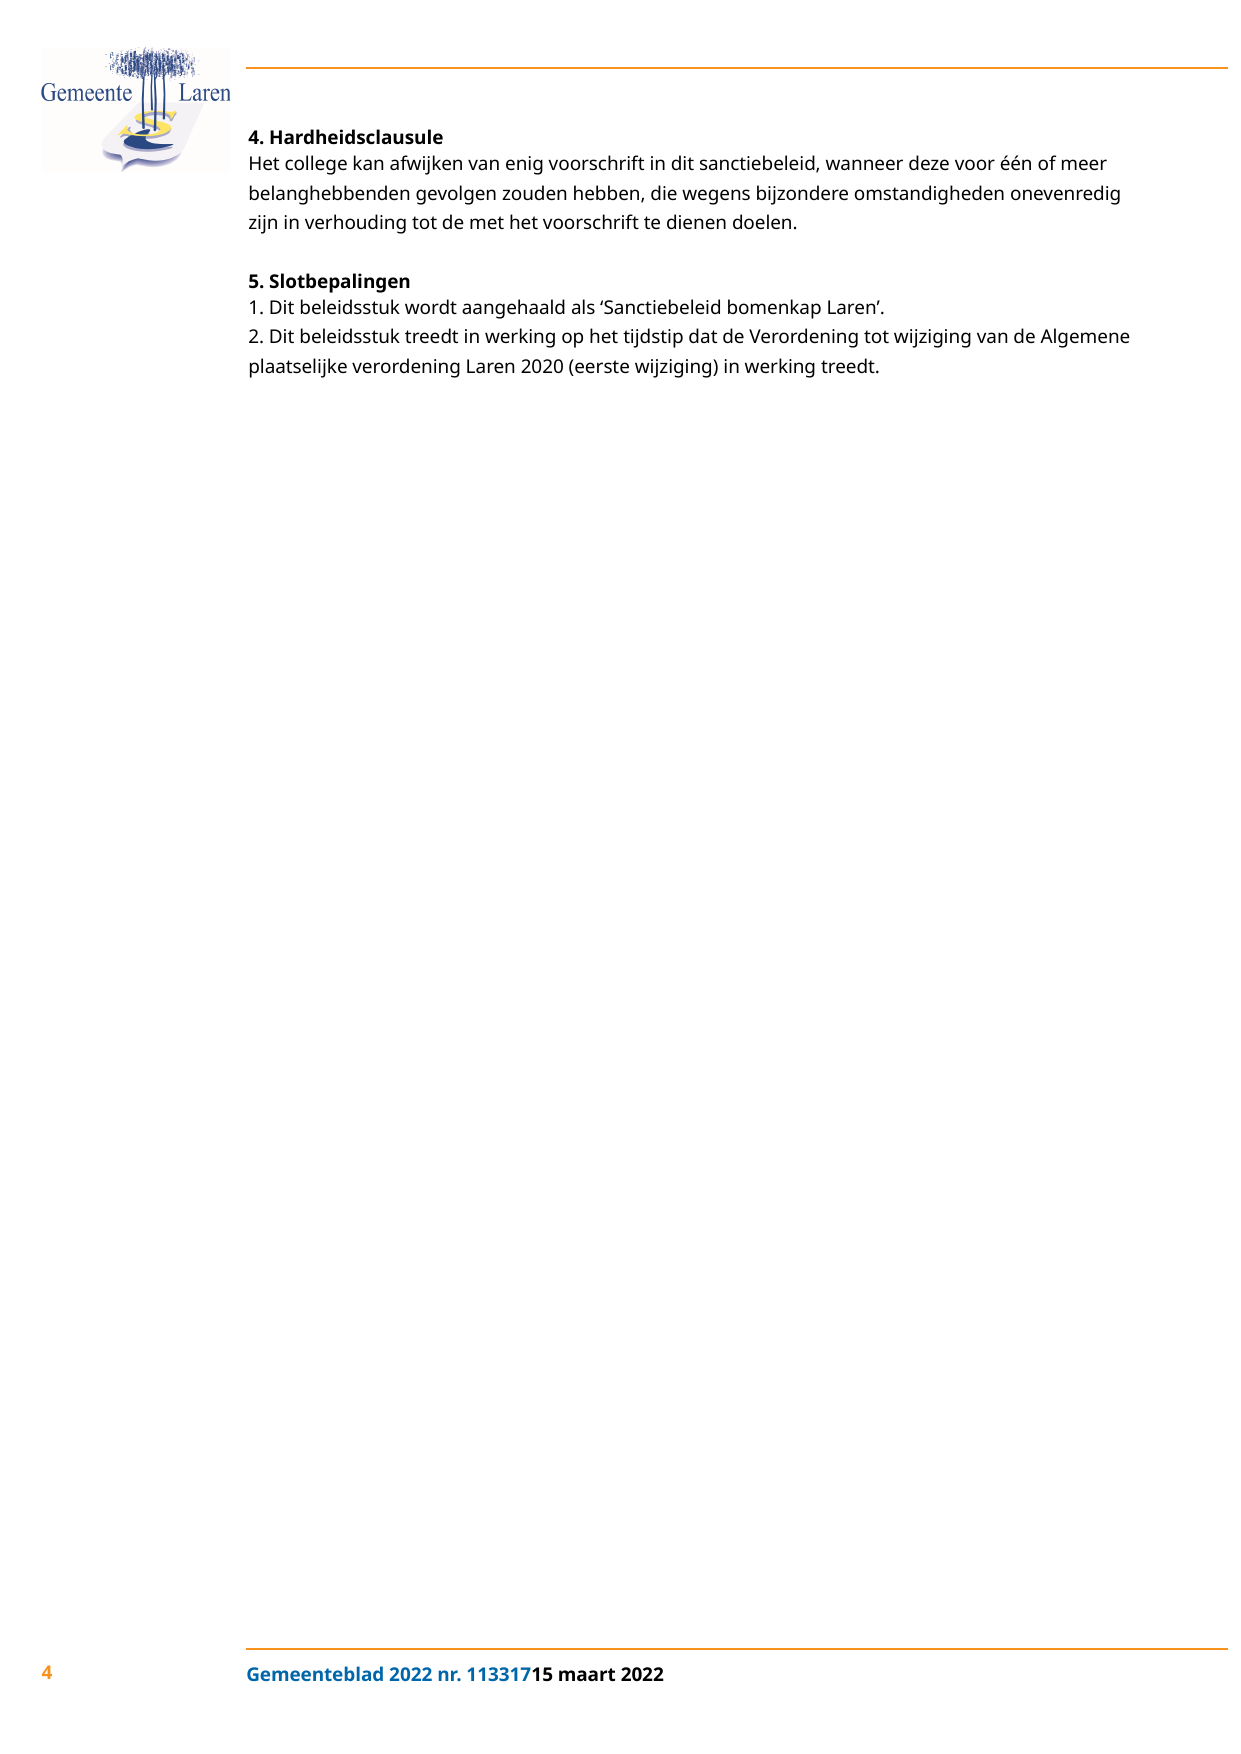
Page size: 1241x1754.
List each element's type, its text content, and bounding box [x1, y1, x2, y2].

text Het college kan afwijken van enig voorschrift in dit sanctiebeleid, wanneer deze voor één of meer belanghebbenden gevolgen zouden hebben, die wegens bijzondere omstandigheden onevenredig zijn in verhouding tot de met het voorschrift te dienen doelen. [248, 150, 1152, 235]
text 2. Dit beleidsstuk treedt in werking op het tijdstip dat de Verordening tot wijziging van de Algemene plaatselijke verordening Laren 2020 (eerste wijziging) in werking treedt. [248, 324, 1152, 379]
text 1. Dit beleidsstuk wordt aangehaald als ‘Sanctiebeleid bomenkap Laren’. [248, 294, 1152, 320]
text 5. Slotbepalingen [248, 268, 1152, 294]
picture [41, 47, 231, 172]
text 4. Hardheidsclausule [248, 124, 1152, 150]
